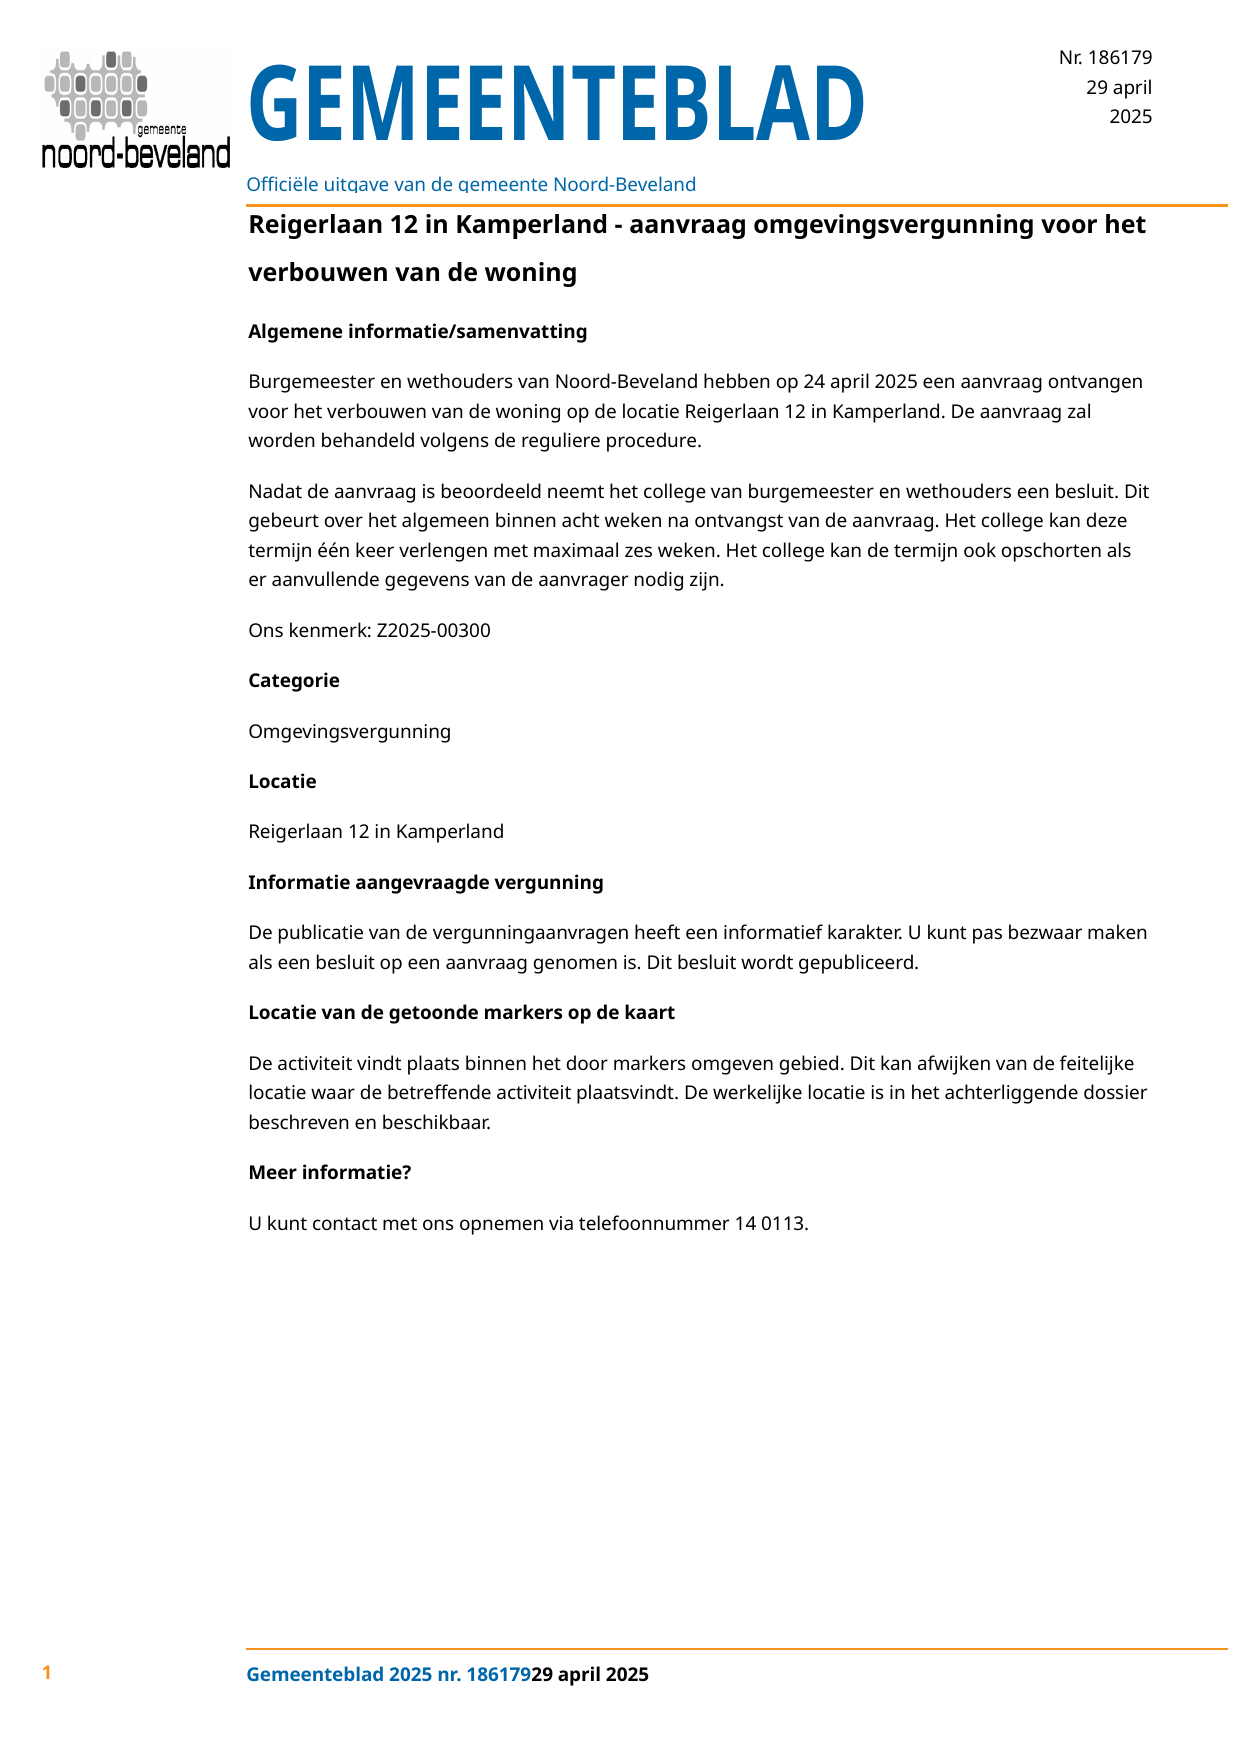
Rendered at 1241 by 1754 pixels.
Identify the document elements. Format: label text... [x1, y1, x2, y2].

text De activiteit vindt plaats binnen het door markers omgeven gebied. Dit kan afwijken van de feitelijke locatie waar de betreffende activiteit plaatsvindt. De werkelijke locatie is in het achterliggende dossier beschreven en beschikbaar. [248, 1050, 1152, 1135]
text Informatie aangevraagde vergunning [248, 869, 1152, 895]
text U kunt contact met ons opnemen via telefoonnummer 14 0113. [248, 1210, 1152, 1236]
text Locatie van de getoonde markers op de kaart [248, 999, 1152, 1025]
text Meer informatie? [248, 1159, 1152, 1185]
text Ons kenmerk: Z2025-00300 [248, 617, 1152, 643]
text Locatie [248, 768, 1152, 794]
text Nadat de aanvraag is beoordeeld neemt het college van burgemeester en wethouders een besluit. Dit gebeurt over het algemeen binnen acht weken na ontvangst van de aanvraag. Het college kan deze termijn één keer verlengen met maximaal zes weken. Het college kan de termijn ook opschorten als er aanvullende gegevens van de aanvrager nodig zijn. [248, 478, 1152, 592]
text Categorie [248, 667, 1152, 693]
text De publicatie van de vergunningaanvragen heeft een informatief karakter. U kunt pas bezwaar maken als een besluit op een aanvraag genomen is. Dit besluit wordt gepubliceerd. [248, 919, 1152, 975]
picture [41, 47, 231, 172]
text Reigerlaan 12 in Kamperland [248, 819, 1152, 844]
text Algemene informatie/samenvatting [248, 318, 1152, 344]
text Reigerlaan 12 in Kamperland - aanvraag omgevingsvergunning voor het verbouwen van de woning [248, 207, 1152, 288]
text Omgevingsvergunning [248, 718, 1152, 744]
text Burgemeester en wethouders van Noord-Beveland hebben op 24 april 2025 een aanvraag ontvangen voor het verbouwen van de woning op de locatie Reigerlaan 12 in Kamperland. De aanvraag zal worden behandeld volgens de reguliere procedure. [248, 368, 1152, 453]
